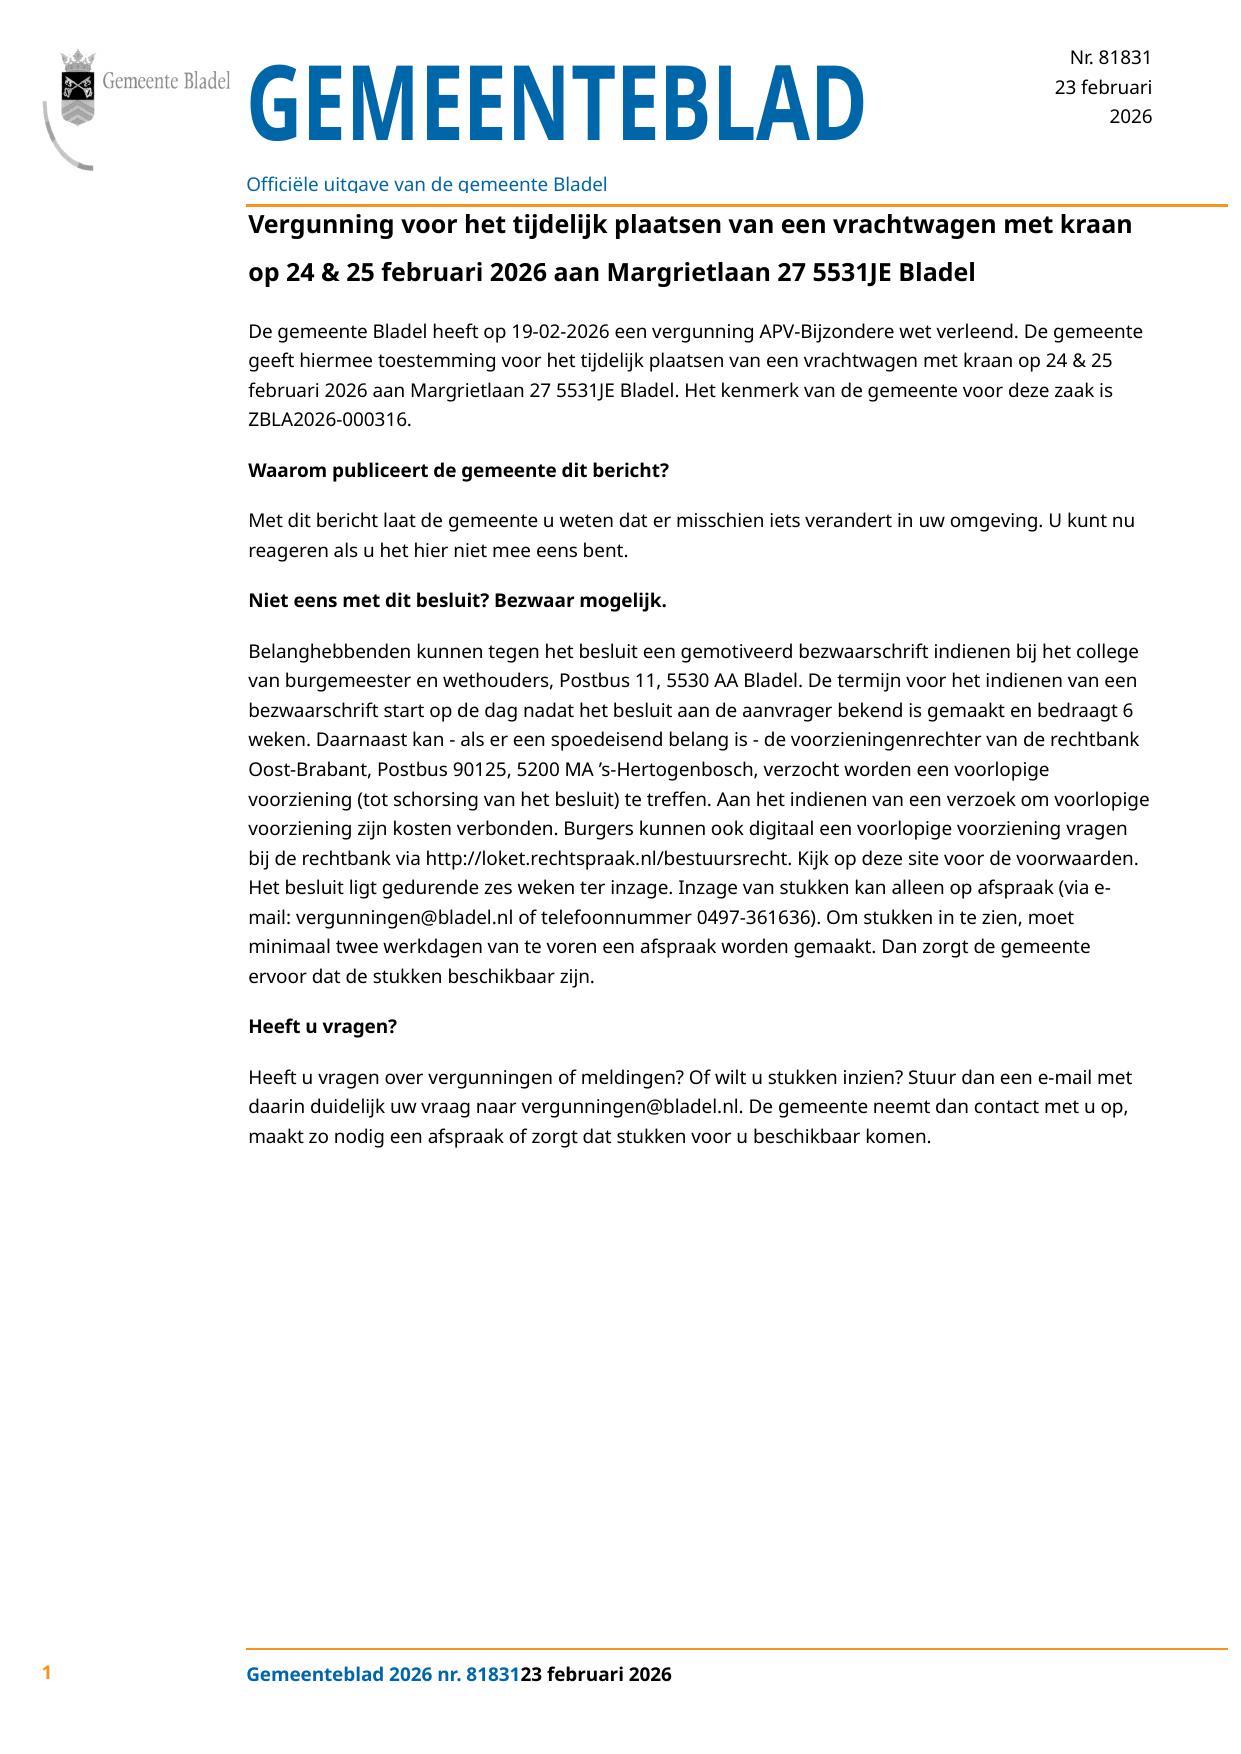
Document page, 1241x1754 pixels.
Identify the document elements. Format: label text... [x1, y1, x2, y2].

text Niet eens met dit besluit? Bezwaar mogelijk. [248, 587, 1152, 613]
picture [41, 47, 231, 172]
text Belanghebbenden kunnen tegen het besluit een gemotiveerd bezwaarschrift indienen bij het college van burgemeester en wethouders, Postbus 11, 5530 AA Bladel. De termijn voor het indienen van een bezwaarschrift start op de dag nadat het besluit aan de aanvrager bekend is gemaakt en bedraagt 6 weken. Daarnaast kan - als er een spoedeisend belang is - de voorzieningenrechter van de rechtbank Oost-Brabant, Postbus 90125, 5200 MA ’s-Hertogenbosch, verzocht worden een voorlopige voorziening (tot schorsing van het besluit) te treffen. Aan het indienen van een verzoek om voorlopige voorziening zijn kosten verbonden. Burgers kunnen ook digitaal een voorlopige voorziening vragen bij de rechtbank via http://loket.rechtspraak.nl/bestuursrecht. Kijk op deze site voor de voorwaarden. Het besluit ligt gedurende zes weken ter inzage. Inzage van stukken kan alleen op afspraak (via e-mail: vergunningen@bladel.nl of telefoonnummer 0497-361636). Om stukken in te zien, moet minimaal twee werkdagen van te voren een afspraak worden gemaakt. Dan zorgt de gemeente ervoor dat de stukken beschikbaar zijn. [248, 638, 1152, 989]
text Waarom publiceert de gemeente dit bericht? [248, 457, 1152, 483]
text Heeft u vragen over vergunningen of meldingen? Of wilt u stukken inzien? Stuur dan een e-mail met daarin duidelijk uw vraag naar vergunningen@bladel.nl. De gemeente neemt dan contact met u op, maakt zo nodig een afspraak of zorgt dat stukken voor u beschikbaar komen. [248, 1064, 1152, 1149]
text De gemeente Bladel heeft op 19-02-2026 een vergunning APV-Bijzondere wet verleend. De gemeente geeft hiermee toestemming voor het tijdelijk plaatsen van een vrachtwagen met kraan op 24 & 25 februari 2026 aan Margrietlaan 27 5531JE Bladel. Het kenmerk van de gemeente voor deze zaak is ZBLA2026-000316. [248, 318, 1152, 432]
text Vergunning voor het tijdelijk plaatsen van een vrachtwagen met kraan op 24 & 25 februari 2026 aan Margrietlaan 27 5531JE Bladel [248, 207, 1152, 288]
text Met dit bericht laat de gemeente u weten dat er misschien iets verandert in uw omgeving. U kunt nu reageren als u het hier niet mee eens bent. [248, 507, 1152, 563]
text Heeft u vragen? [248, 1014, 1152, 1039]
